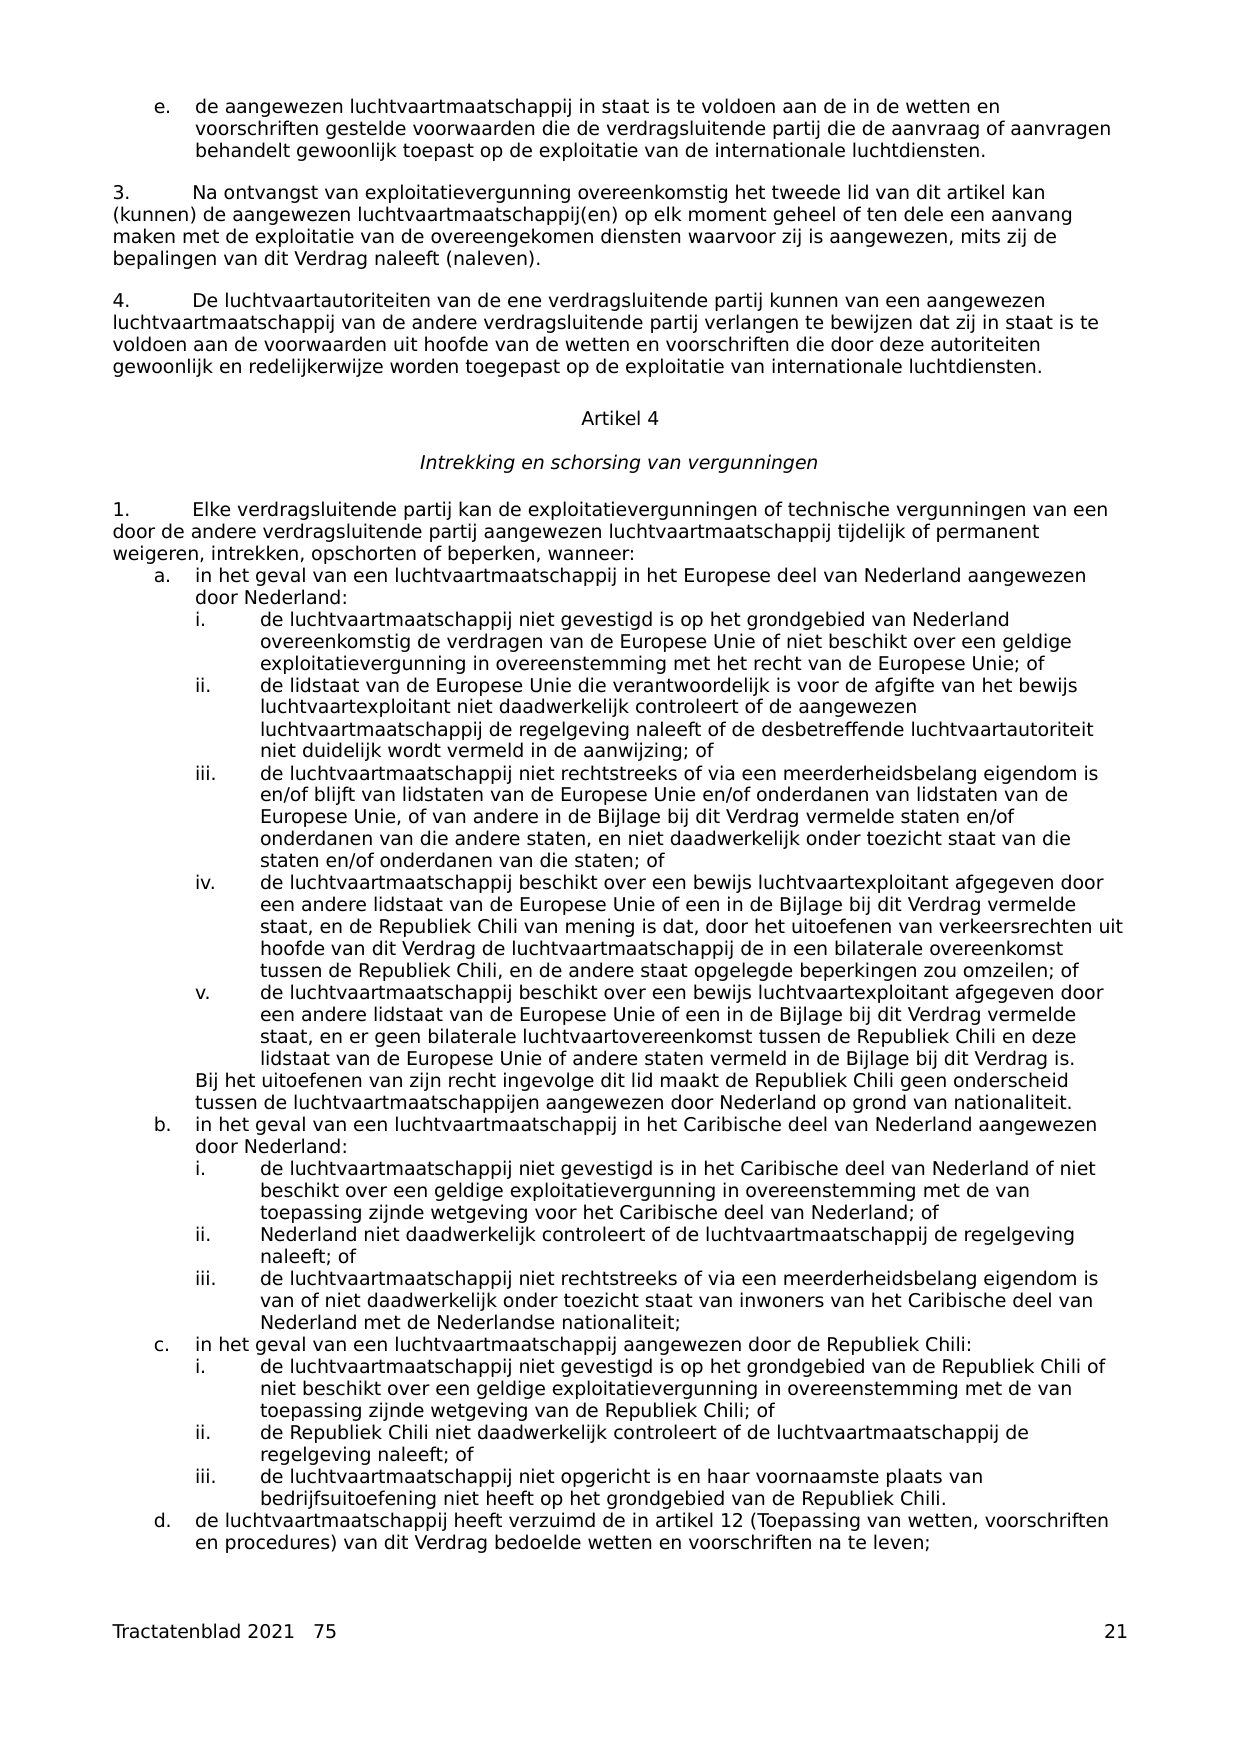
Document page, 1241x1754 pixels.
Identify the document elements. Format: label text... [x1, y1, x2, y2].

text 3. Na ontvangst van exploitatievergunning overeenkomstig het tweede lid van dit artikel kan (kunnen) de aangewezen luchtvaartmaatschappij(en) op elk moment geheel of ten dele een aanvang maken met de exploitatie van de overeengekomen diensten waarvoor zij is aangewezen, mits zij de bepalingen van dit Verdrag naleeft (naleven). [112, 182, 1128, 270]
text v. de luchtvaartmaatschappij beschikt over een bewijs luchtvaartexploitant afgegeven door een andere lidstaat van de Europese Unie of een in de Bijlage bij dit Verdrag vermelde staat, en er geen bilaterale luchtvaartovereenkomst tussen de Republiek Chili en deze lidstaat van de Europese Unie of andere staten vermeld in de Bijlage bij dit Verdrag is. [195, 982, 1128, 1070]
text i. de luchtvaartmaatschappij niet gevestigd is op het grondgebied van Nederland overeenkomstig de verdragen van de Europese Unie of niet beschikt over een geldige exploitatievergunning in overeenstemming met het recht van de Europese Unie; of [195, 608, 1128, 674]
text 4. De luchtvaartautoriteiten van de ene verdragsluitende partij kunnen van een aangewezen luchtvaartmaatschappij van de andere verdragsluitende partij verlangen te bewijzen dat zij in staat is te voldoen aan de voorwaarden uit hoofde van de wetten en voorschriften die door deze autoriteiten gewoonlijk en redelijkerwijze worden toegepast op de exploitatie van internationale luchtdiensten. [112, 290, 1128, 378]
text a. in het geval van een luchtvaartmaatschappij in het Europese deel van Nederland aangewezen door Nederland: [153, 564, 1128, 608]
text c. in het geval van een luchtvaartmaatschappij aangewezen door de Republiek Chili: [153, 1334, 1128, 1356]
text iii. de luchtvaartmaatschappij niet opgericht is en haar voornaamste plaats van bedrijfsuitoefening niet heeft op het grondgebied van de Republiek Chili. [195, 1466, 1128, 1510]
text iv. de luchtvaartmaatschappij beschikt over een bewijs luchtvaartexploitant afgegeven door een andere lidstaat van de Europese Unie of een in de Bijlage bij dit Verdrag vermelde staat, en de Republiek Chili van mening is dat, door het uitoefenen van verkeersrechten uit hoofde van dit Verdrag de luchtvaartmaatschappij de in een bilaterale overeenkomst tussen de Republiek Chili, en de andere staat opgelegde beperkingen zou omzeilen; of [195, 872, 1128, 982]
text ii. de Republiek Chili niet daadwerkelijk controleert of de luchtvaartmaatschappij de regelgeving naleeft; of [195, 1422, 1128, 1466]
text iii. de luchtvaartmaatschappij niet rechtstreeks of via een meerderheidsbelang eigendom is en/of blijft van lidstaten van de Europese Unie en/of onderdanen van lidstaten van de Europese Unie, of van andere in de Bijlage bij dit Verdrag vermelde staten en/of onderdanen van die andere staten, en niet daadwerkelijk onder toezicht staat van die staten en/of onderdanen van die staten; of [195, 762, 1128, 872]
text b. in het geval van een luchtvaartmaatschappij in het Caribische deel van Nederland aangewezen door Nederland: [153, 1114, 1128, 1158]
subtitle Artikel 4 Intrekking en schorsing van vergunningen [112, 408, 1128, 474]
text iii. de luchtvaartmaatschappij niet rechtstreeks of via een meerderheidsbelang eigendom is van of niet daadwerkelijk onder toezicht staat van inwoners van het Caribische deel van Nederland met de Nederlandse nationaliteit; [195, 1268, 1128, 1334]
text e. de aangewezen luchtvaartmaatschappij in staat is te voldoen aan de in de wetten en voorschriften gestelde voorwaarden die de verdragsluitende partij die de aanvraag of aanvragen behandelt gewoonlijk toepast op de exploitatie van de internationale luchtdiensten. [153, 96, 1128, 162]
text 1. Elke verdragsluitende partij kan de exploitatievergunningen of technische vergunningen van een door de andere verdragsluitende partij aangewezen luchtvaartmaatschappij tijdelijk of permanent weigeren, intrekken, opschorten of beperken, wanneer: [112, 499, 1128, 564]
text Bij het uitoefenen van zijn recht ingevolge dit lid maakt de Republiek Chili geen onderscheid tussen de luchtvaartmaatschappijen aangewezen door Nederland op grond van nationaliteit. [195, 1070, 1128, 1114]
text ii. de lidstaat van de Europese Unie die verantwoordelijk is voor de afgifte van het bewijs luchtvaartexploitant niet daadwerkelijk controleert of de aangewezen luchtvaartmaatschappij de regelgeving naleeft of de desbetreffende luchtvaartautoriteit niet duidelijk wordt vermeld in de aanwijzing; of [195, 674, 1128, 762]
text d. de luchtvaartmaatschappij heeft verzuimd de in artikel 12 (Toepassing van wetten, voorschriften en procedures) van dit Verdrag bedoelde wetten en voorschriften na te leven; [153, 1510, 1128, 1554]
text i. de luchtvaartmaatschappij niet gevestigd is op het grondgebied van de Republiek Chili of niet beschikt over een geldige exploitatievergunning in overeenstemming met de van toepassing zijnde wetgeving van de Republiek Chili; of [195, 1356, 1128, 1422]
text ii. Nederland niet daadwerkelijk controleert of de luchtvaartmaatschappij de regelgeving naleeft; of [195, 1224, 1128, 1268]
text i. de luchtvaartmaatschappij niet gevestigd is in het Caribische deel van Nederland of niet beschikt over een geldige exploitatievergunning in overeenstemming met de van toepassing zijnde wetgeving voor het Caribische deel van Nederland; of [195, 1158, 1128, 1224]
